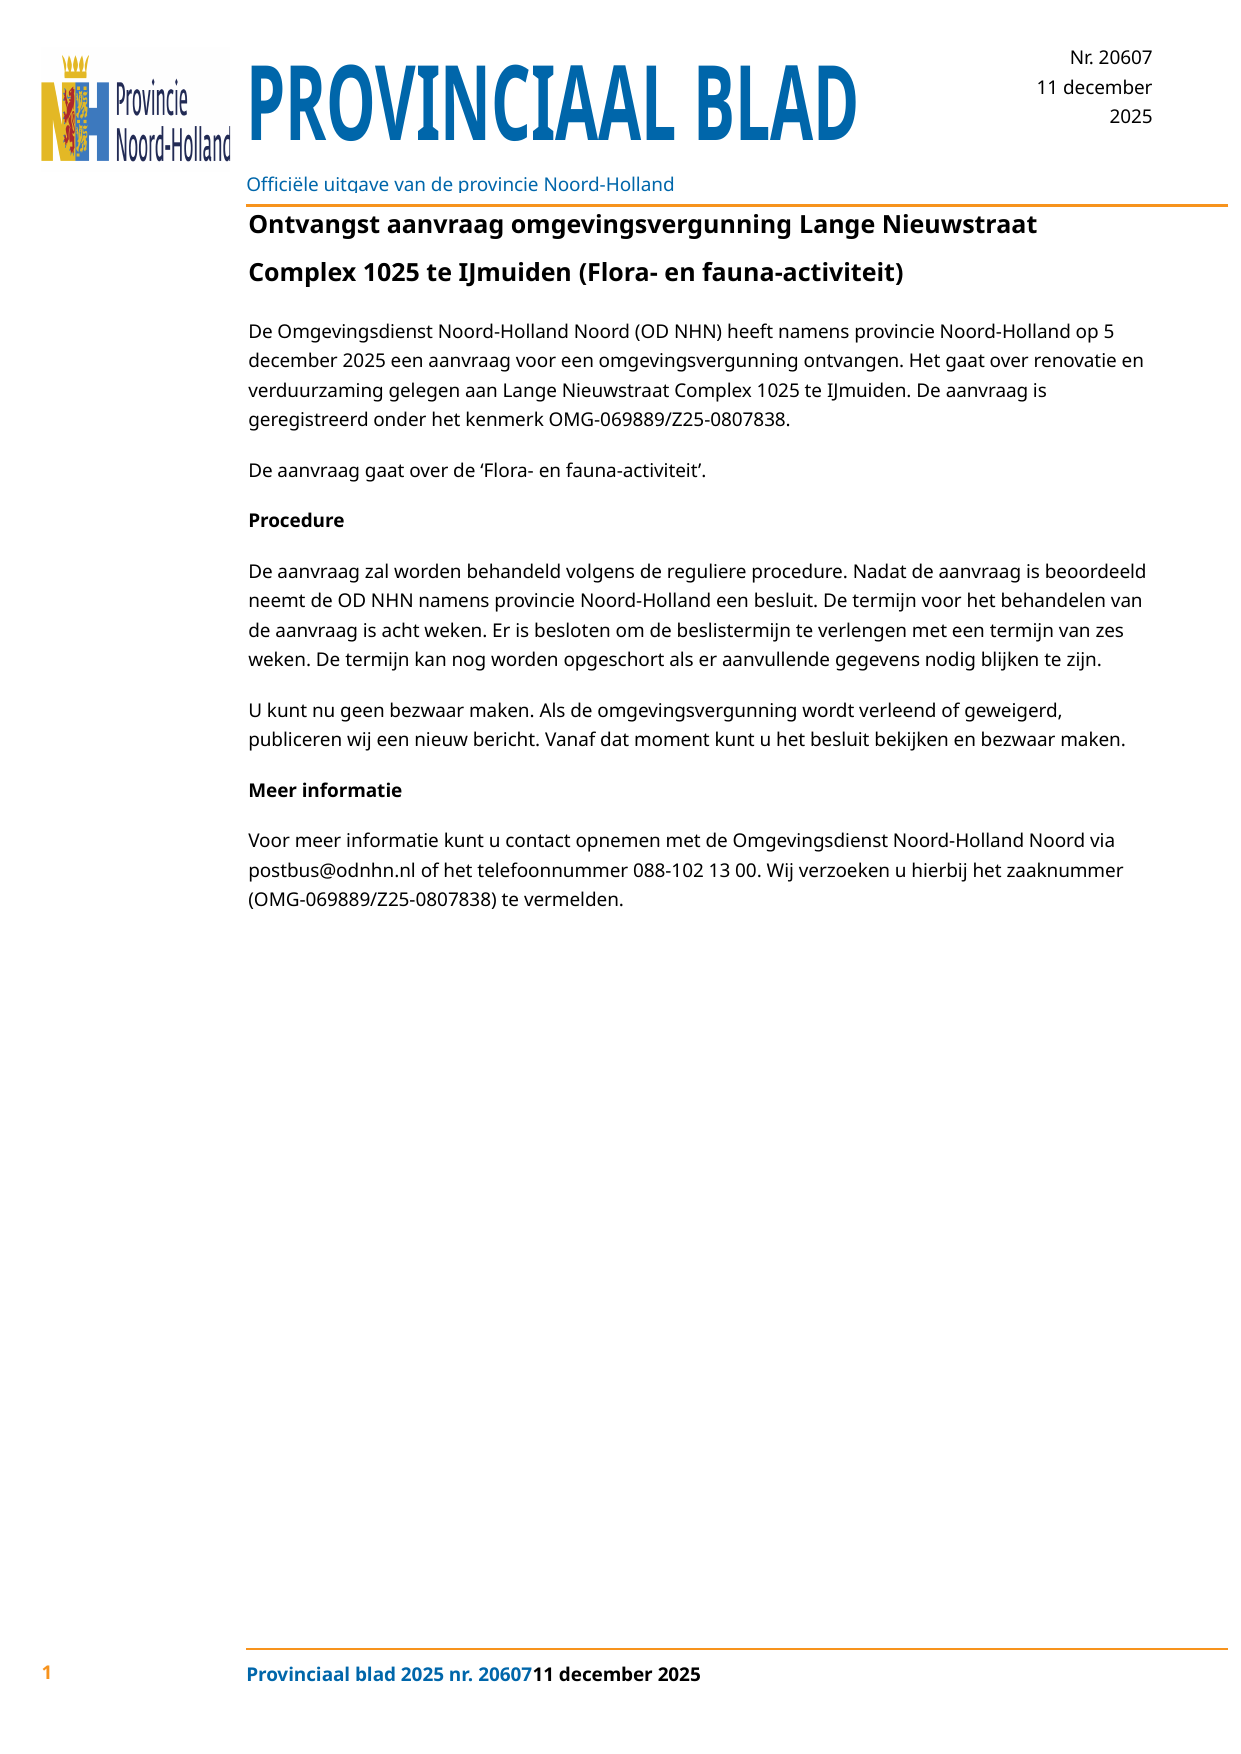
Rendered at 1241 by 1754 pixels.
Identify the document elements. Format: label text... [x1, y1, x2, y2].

text Ontvangst aanvraag omgevingsvergunning Lange Nieuwstraat Complex 1025 te IJmuiden (Flora- en fauna-activiteit) [248, 207, 1152, 288]
picture [41, 47, 231, 172]
text De aanvraag gaat over de ‘Flora- en fauna-activiteit’. [248, 457, 1152, 483]
text Procedure [248, 507, 1152, 533]
text Meer informatie [248, 777, 1152, 803]
text De Omgevingsdienst Noord-Holland Noord (OD NHN) heeft namens provincie Noord-Holland op 5 december 2025 een aanvraag voor een omgevingsvergunning ontvangen. Het gaat over renovatie en verduurzaming gelegen aan Lange Nieuwstraat Complex 1025 te IJmuiden. De aanvraag is geregistreerd onder het kenmerk OMG-069889/Z25-0807838. [248, 318, 1152, 432]
text Voor meer informatie kunt u contact opnemen met de Omgevingsdienst Noord-Holland Noord via postbus@odnhn.nl of het telefoonnummer 088-102 13 00. Wij verzoeken u hierbij het zaaknummer (OMG-069889/Z25-0807838) te vermelden. [248, 827, 1152, 912]
text U kunt nu geen bezwaar maken. Als de omgevingsvergunning wordt verleend of geweigerd, publiceren wij een nieuw bericht. Vanaf dat moment kunt u het besluit bekijken en bezwaar maken. [248, 697, 1152, 752]
text De aanvraag zal worden behandeld volgens de reguliere procedure. Nadat de aanvraag is beoordeeld neemt de OD NHN namens provincie Noord-Holland een besluit. De termijn voor het behandelen van de aanvraag is acht weken. Er is besloten om de beslistermijn te verlengen met een termijn van zes weken. De termijn kan nog worden opgeschort als er aanvullende gegevens nodig blijken te zijn. [248, 558, 1152, 672]
